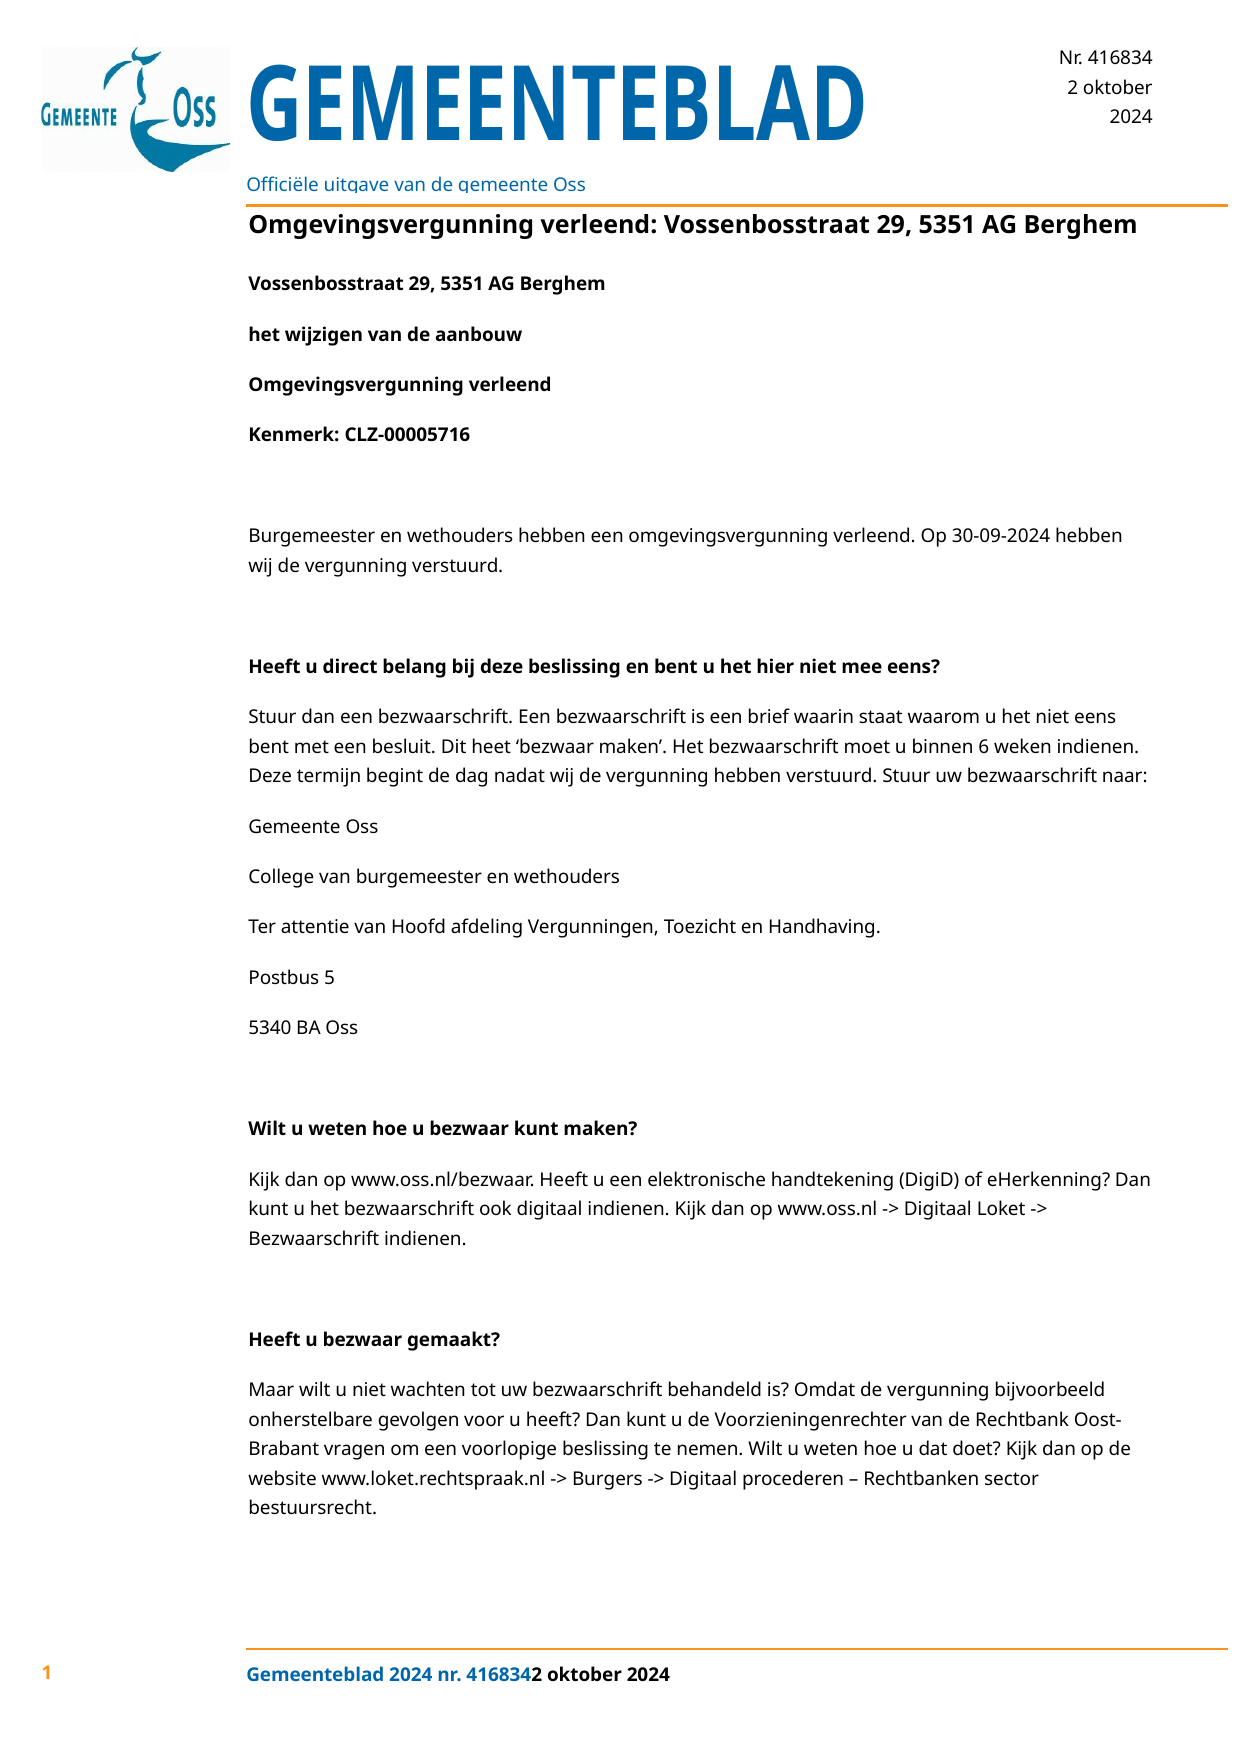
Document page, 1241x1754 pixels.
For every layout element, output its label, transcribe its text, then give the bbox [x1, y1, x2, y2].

text Omgevingsvergunning verleend [248, 371, 1152, 397]
text Burgemeester en wethouders hebben een omgevingsvergunning verleend. Op 30-09-2024 hebben wij de vergunning verstuurd. [248, 522, 1152, 578]
text Stuur dan een bezwaarschrift. Een bezwaarschrift is een brief waarin staat waarom u het niet eens bent met een besluit. Dit heet ‘bezwaar maken’. Het bezwaarschrift moet u binnen 6 weken indienen. Deze termijn begint de dag nadat wij de vergunning hebben verstuurd. Stuur uw bezwaarschrift naar: [248, 703, 1152, 788]
text 5340 BA Oss [248, 1014, 1152, 1040]
text College van burgemeester en wethouders [248, 863, 1152, 889]
text Maar wilt u niet wachten tot uw bezwaarschrift behandeld is? Omdat de vergunning bijvoorbeeld onherstelbare gevolgen voor u heeft? Dan kunt u de Voorzieningenrechter van de Rechtbank Oost-Brabant vragen om een voorlopige beslissing te nemen. Wilt u weten hoe u dat doet? Kijk dan op de website www.loket.rechtspraak.nl -> Burgers -> Digitaal procederen – Rechtbanken sector bestuursrecht. [248, 1376, 1152, 1520]
picture [41, 47, 231, 172]
text Gemeente Oss [248, 813, 1152, 838]
text Wilt u weten hoe u bezwaar kunt maken? [248, 1115, 1152, 1141]
text Omgevingsvergunning verleend: Vossenbosstraat 29, 5351 AG Berghem [248, 207, 1152, 241]
text Kijk dan op www.oss.nl/bezwaar. Heeft u een elektronische handtekening (DigiD) of eHerkenning? Dan kunt u het bezwaarschrift ook digitaal indienen. Kijk dan op www.oss.nl -> Digitaal Loket -> Bezwaarschrift indienen. [248, 1166, 1152, 1251]
text Kenmerk: CLZ-00005716 [248, 422, 1152, 447]
text Vossenbosstraat 29, 5351 AG Berghem [248, 270, 1152, 296]
text Ter attentie van Hoofd afdeling Vergunningen, Toezicht en Handhaving. [248, 914, 1152, 939]
text Heeft u direct belang bij deze beslissing en bent u het hier niet mee eens? [248, 653, 1152, 678]
text Heeft u bezwaar gemaakt? [248, 1326, 1152, 1351]
text Postbus 5 [248, 964, 1152, 990]
text het wijzigen van de aanbouw [248, 321, 1152, 346]
